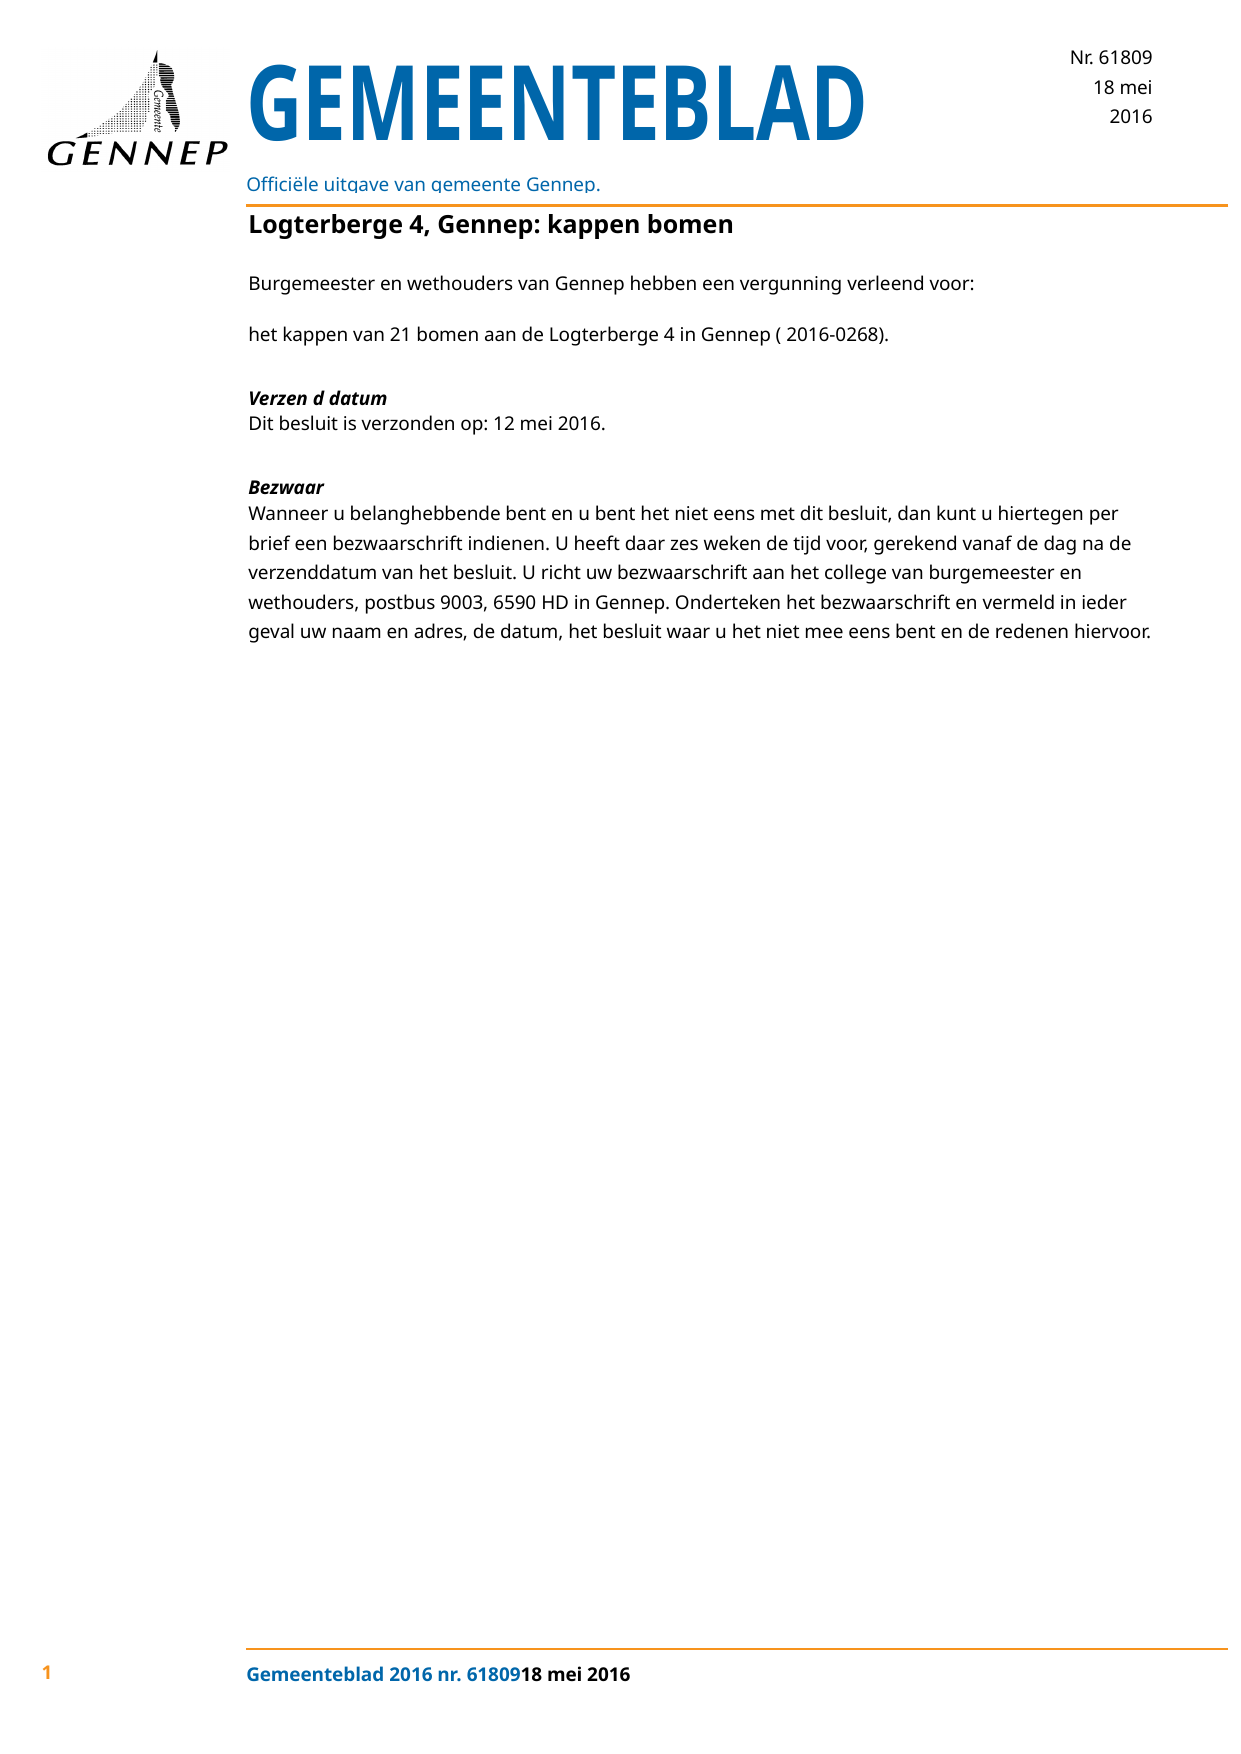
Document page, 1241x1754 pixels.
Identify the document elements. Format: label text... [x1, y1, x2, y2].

text Verzen d datum [248, 385, 1152, 410]
text Dit besluit is verzonden op: 12 mei 2016. [248, 410, 1152, 436]
text Logterberge 4, Gennep: kappen bomen [248, 207, 1152, 241]
text Bezwaar [248, 474, 1152, 500]
text Wanneer u belanghebbende bent en u bent het niet eens met dit besluit, dan kunt u hiertegen per brief een bezwaarschrift indienen. U heeft daar zes weken de tijd voor, gerekend vanaf de dag na de verzenddatum van het besluit. U richt uw bezwaarschrift aan het college van burgemeester en wethouders, postbus 9003, 6590 HD in Gennep. Onderteken het bezwaarschrift en vermeld in ieder geval uw naam en adres, de datum, het besluit waar u het niet mee eens bent en de redenen hiervoor. [248, 500, 1152, 644]
text Burgemeester en wethouders van Gennep hebben een vergunning verleend voor: [248, 270, 1152, 296]
picture [41, 47, 231, 172]
text het kappen van 21 bomen aan de Logterberge 4 in Gennep ( 2016-0268). [248, 321, 1152, 346]
